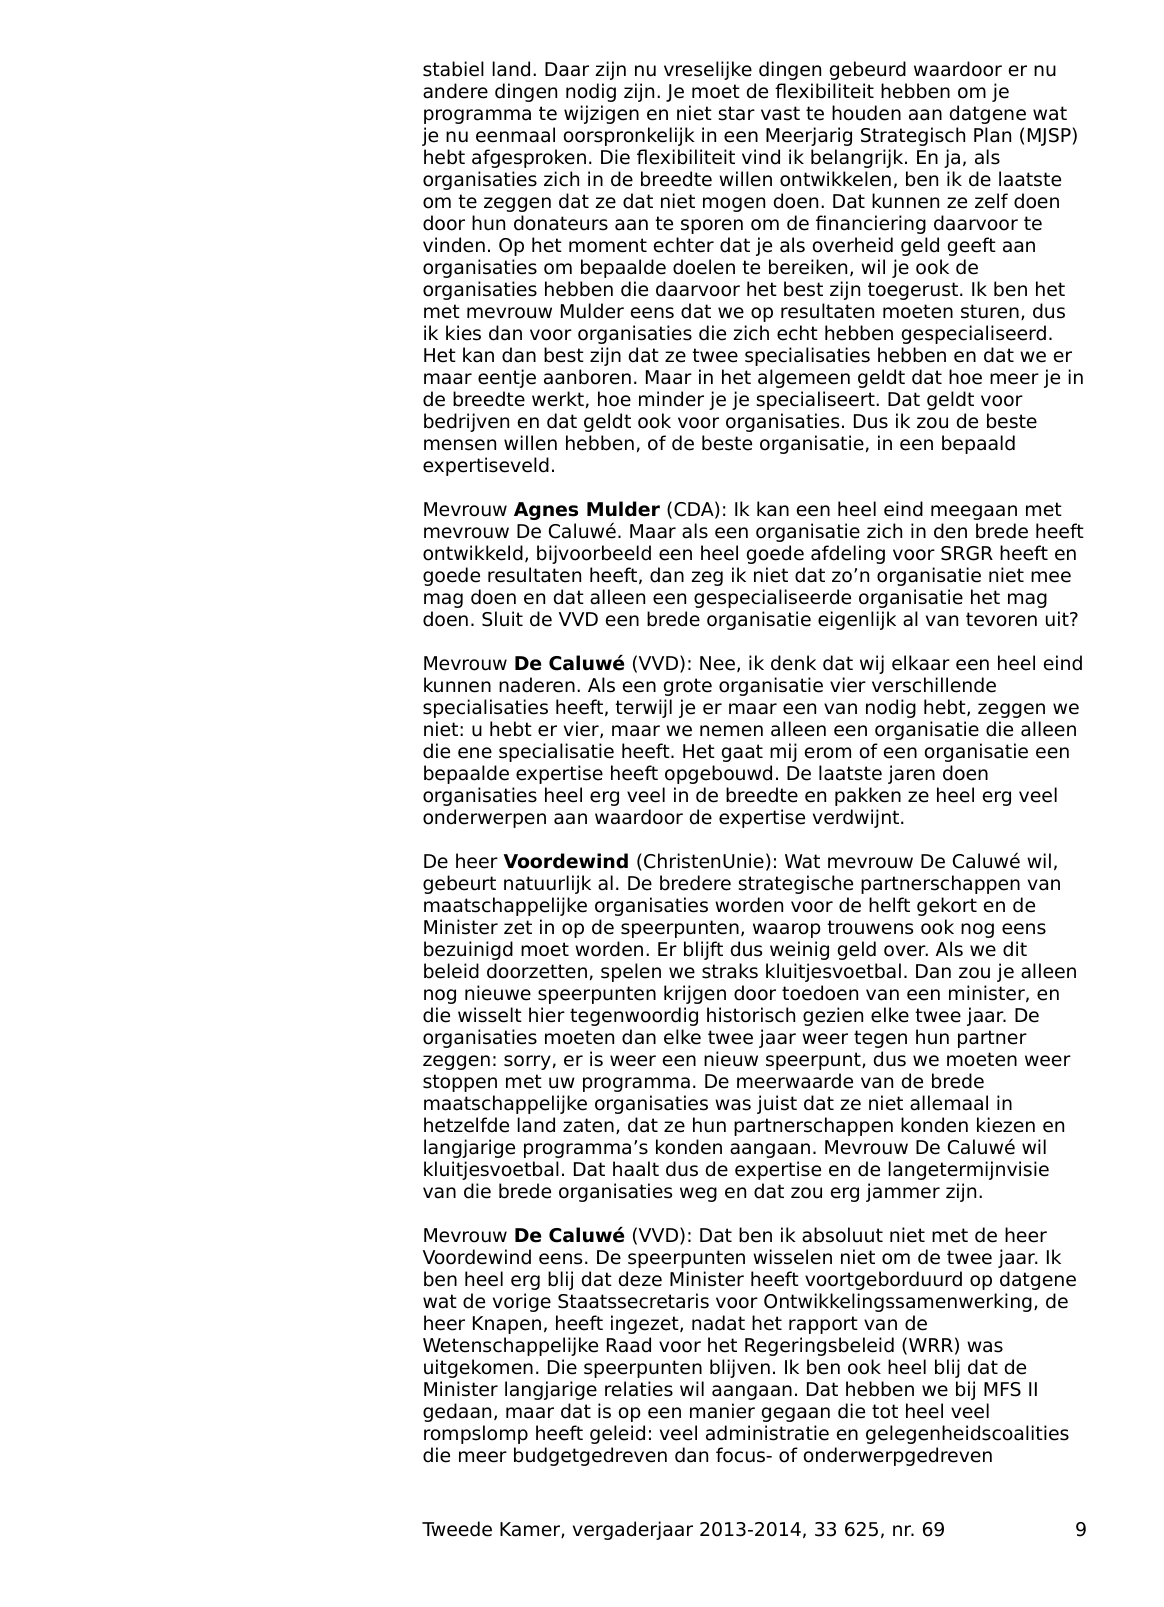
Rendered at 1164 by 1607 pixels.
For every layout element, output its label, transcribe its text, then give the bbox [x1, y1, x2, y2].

text Mevrouw Agnes Mulder (CDA): Ik kan een heel eind meegaan met mevrouw De Caluwé. Maar als een organisatie zich in den brede heeft ontwikkeld, bijvoorbeeld een heel goede afdeling voor SRGR heeft en goede resultaten heeft, dan zeg ik niet dat zo’n organisatie niet mee mag doen en dat alleen een gespecialiseerde organisatie het mag doen. Sluit de VVD een brede organisatie eigenlijk al van tevoren uit? [422, 499, 1087, 631]
text Mevrouw De Caluwé (VVD): Nee, ik denk dat wij elkaar een heel eind kunnen naderen. Als een grote organisatie vier verschillende specialisaties heeft, terwijl je er maar een van nodig hebt, zeggen we niet: u hebt er vier, maar we nemen alleen een organisatie die alleen die ene specialisatie heeft. Het gaat mij erom of een organisatie een bepaalde expertise heeft opgebouwd. De laatste jaren doen organisaties heel erg veel in de breedte en pakken ze heel erg veel onderwerpen aan waardoor de expertise verdwijnt. [422, 653, 1087, 829]
text Mevrouw De Caluwé (VVD): Dat ben ik absoluut niet met de heer Voordewind eens. De speerpunten wisselen niet om de twee jaar. Ik ben heel erg blij dat deze Minister heeft voortgeborduurd op datgene wat de vorige Staatssecretaris voor Ontwikkelingssamenwerking, de heer Knapen, heeft ingezet, nadat het rapport van de Wetenschappelijke Raad voor het Regeringsbeleid (WRR) was uitgekomen. Die speerpunten blijven. Ik ben ook heel blij dat de Minister langjarige relaties wil aangaan. Dat hebben we bij MFS II gedaan, maar dat is op een manier gegaan die tot heel veel rompslomp heeft geleid: veel administratie en gelegenheidscoalities die meer budgetgedreven dan focus- of onderwerpgedreven [422, 1225, 1087, 1467]
text De heer Voordewind (ChristenUnie): Wat mevrouw De Caluwé wil, gebeurt natuurlijk al. De bredere strategische partnerschappen van maatschappelijke organisaties worden voor de helft gekort en de Minister zet in op de speerpunten, waarop trouwens ook nog eens bezuinigd moet worden. Er blijft dus weinig geld over. Als we dit beleid doorzetten, spelen we straks kluitjesvoetbal. Dan zou je alleen nog nieuwe speerpunten krijgen door toedoen van een minister, en die wisselt hier tegenwoordig historisch gezien elke twee jaar. De organisaties moeten dan elke twee jaar weer tegen hun partner zeggen: sorry, er is weer een nieuw speerpunt, dus we moeten weer stoppen met uw programma. De meerwaarde van de brede maatschappelijke organisaties was juist dat ze niet allemaal in hetzelfde land zaten, dat ze hun partnerschappen konden kiezen en langjarige programma’s konden aangaan. Mevrouw De Caluwé wil kluitjesvoetbal. Dat haalt dus de expertise en de langetermijnvisie van die brede organisaties weg en dat zou erg jammer zijn. [422, 851, 1087, 1203]
text stabiel land. Daar zijn nu vreselijke dingen gebeurd waardoor er nu andere dingen nodig zijn. Je moet de flexibiliteit hebben om je programma te wijzigen en niet star vast te houden aan datgene wat je nu eenmaal oorspronkelijk in een Meerjarig Strategisch Plan (MJSP) hebt afgesproken. Die flexibiliteit vind ik belangrijk. En ja, als organisaties zich in de breedte willen ontwikkelen, ben ik de laatste om te zeggen dat ze dat niet mogen doen. Dat kunnen ze zelf doen door hun donateurs aan te sporen om de financiering daarvoor te vinden. Op het moment echter dat je als overheid geld geeft aan organisaties om bepaalde doelen te bereiken, wil je ook de organisaties hebben die daarvoor het best zijn toegerust. Ik ben het met mevrouw Mulder eens dat we op resultaten moeten sturen, dus ik kies dan voor organisaties die zich echt hebben gespecialiseerd. Het kan dan best zijn dat ze twee specialisaties hebben en dat we er maar eentje aanboren. Maar in het algemeen geldt dat hoe meer je in de breedte werkt, hoe minder je je specialiseert. Dat geldt voor bedrijven en dat geldt ook voor organisaties. Dus ik zou de beste mensen willen hebben, of de beste organisatie, in een bepaald expertiseveld. [422, 59, 1087, 477]
